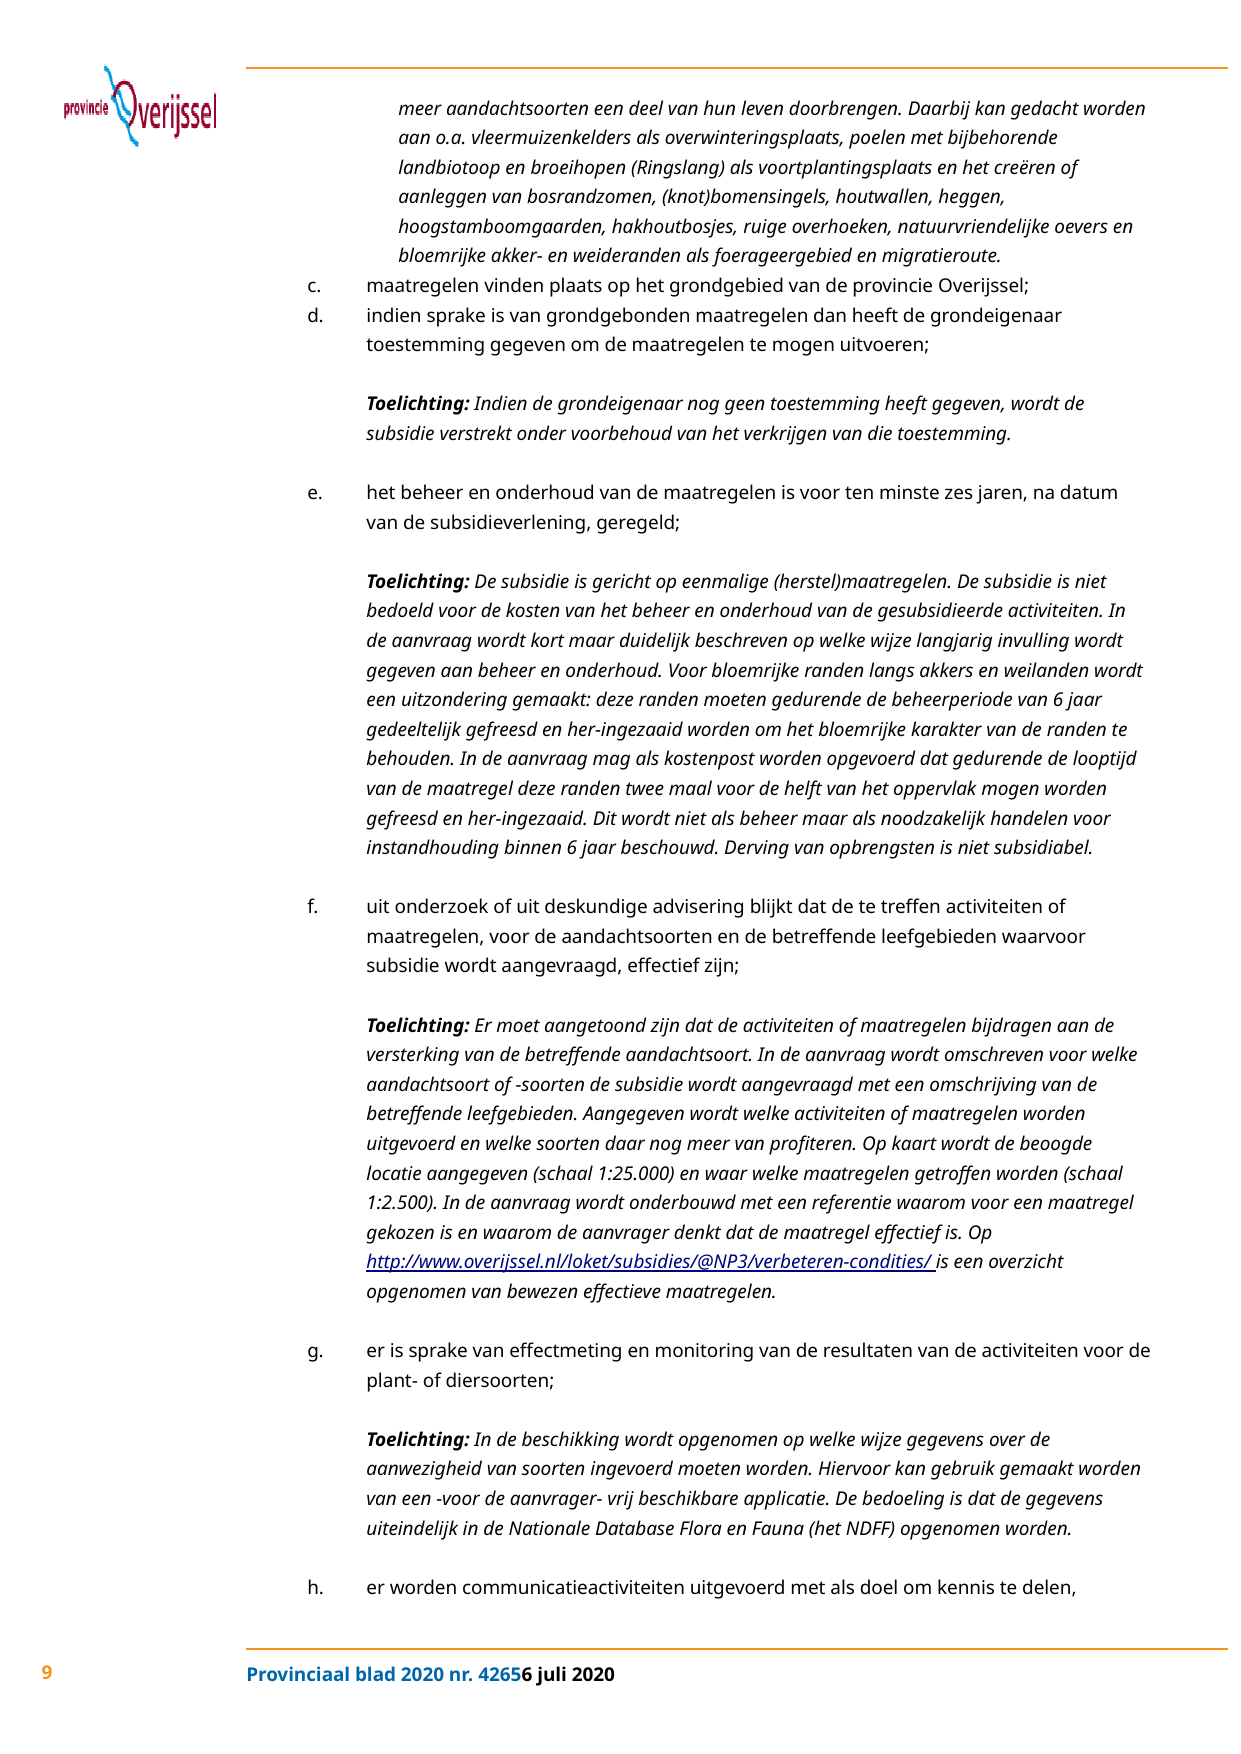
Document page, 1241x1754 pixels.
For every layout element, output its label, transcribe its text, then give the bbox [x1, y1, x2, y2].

picture [41, 47, 231, 172]
list het beheer en onderhoud van de maatregelen is voor ten minste zes jaren, na datum van de subsidieverlening, geregeld; [307, 479, 1152, 535]
list Toelichting: In de beschikking wordt opgenomen op welke wijze gegevens over de aanwezigheid van soorten ingevoerd moeten worden. Hiervoor kan gebruik gemaakt worden van een -voor de aanvrager- vrij beschikbare applicatie. De bedoeling is dat de gegevens uiteindelijk in de Nationale Database Flora en Fauna (het NDFF) opgenomen worden. [307, 1426, 1152, 1541]
list uit onderzoek of uit deskundige advisering blijkt dat de te treffen activiteiten of maatregelen, voor de aandachtsoorten en de betreffende leefgebieden waarvoor subsidie wordt aangevraagd, effectief zijn; [307, 893, 1152, 978]
list er worden communicatieactiviteiten uitgevoerd met als doel om kennis te delen, [307, 1574, 1152, 1600]
list er is sprake van effectmeting en monitoring van de resultaten van de activiteiten voor de plant- of diersoorten; [307, 1337, 1152, 1393]
list maatregelen vinden plaats op het grondgebied van de provincie Overijssel; [307, 272, 1152, 298]
list indien sprake is van grondgebonden maatregelen dan heeft de grondeigenaar toestemming gegeven om de maatregelen te mogen uitvoeren; [307, 302, 1152, 357]
list Toelichting: Indien de grondeigenaar nog geen toestemming heeft gegeven, wordt de subsidie verstrekt onder voorbehoud van het verkrijgen van die toestemming. [307, 391, 1152, 446]
list Toelichting: Er moet aangetoond zijn dat de activiteiten of maatregelen bijdragen aan de versterking van de betreffende aandachtsoort. In de aanvraag wordt omschreven voor welke aandachtsoort of -soorten de subsidie wordt aangevraagd met een omschrijving van de betreffende leefgebieden. Aangegeven wordt welke activiteiten of maatregelen worden uitgevoerd en welke soorten daar nog meer van profiteren. Op kaart wordt de beoogde locatie aangegeven (schaal 1:25.000) en waar welke maatregelen getroffen worden (schaal 1:2.500). In de aanvraag wordt onderbouwd met een referentie waarom voor een maatregel gekozen is en waarom de aanvrager denkt dat de maatregel effectief is. Op http://www.overijssel.nl/loket/subsidies/@NP3/verbeteren-condities/ is een overzicht opgenomen van bewezen effectieve maatregelen. [307, 1012, 1152, 1304]
list Toelichting: De subsidie is gericht op eenmalige (herstel)maatregelen. De subsidie is niet bedoeld voor de kosten van het beheer en onderhoud van de gesubsidieerde activiteiten. In de aanvraag wordt kort maar duidelijk beschreven op welke wijze langjarig invulling wordt gegeven aan beheer en onderhoud. Voor bloemrijke randen langs akkers en weilanden wordt een uitzondering gemaakt: deze randen moeten gedurende de beheerperiode van 6 jaar gedeeltelijk gefreesd en her-ingezaaid worden om het bloemrijke karakter van de randen te behouden. In de aanvraag mag als kostenpost worden opgevoerd dat gedurende de looptijd van de maatregel deze randen twee maal voor de helft van het oppervlak mogen worden gefreesd en her-ingezaaid. Dit wordt niet als beheer maar als noodzakelijk handelen voor instandhouding binnen 6 jaar beschouwd. Derving van opbrengsten is niet subsidiabel. [307, 568, 1152, 860]
list meer aandachtsoorten een deel van hun leven doorbrengen. Daarbij kan gedacht worden aan o.a. vleermuizenkelders als overwinteringsplaats, poelen met bijbehorende landbiotoop en broeihopen (Ringslang) als voortplantingsplaats en het creëren of aanleggen van bosrandzomen, (knot)bomensingels, houtwallen, heggen, hoogstamboomgaarden, hakhoutbosjes, ruige overhoeken, natuurvriendelijke oevers en bloemrijke akker- en weideranden als foerageergebied en migratieroute. [361, 95, 1152, 268]
